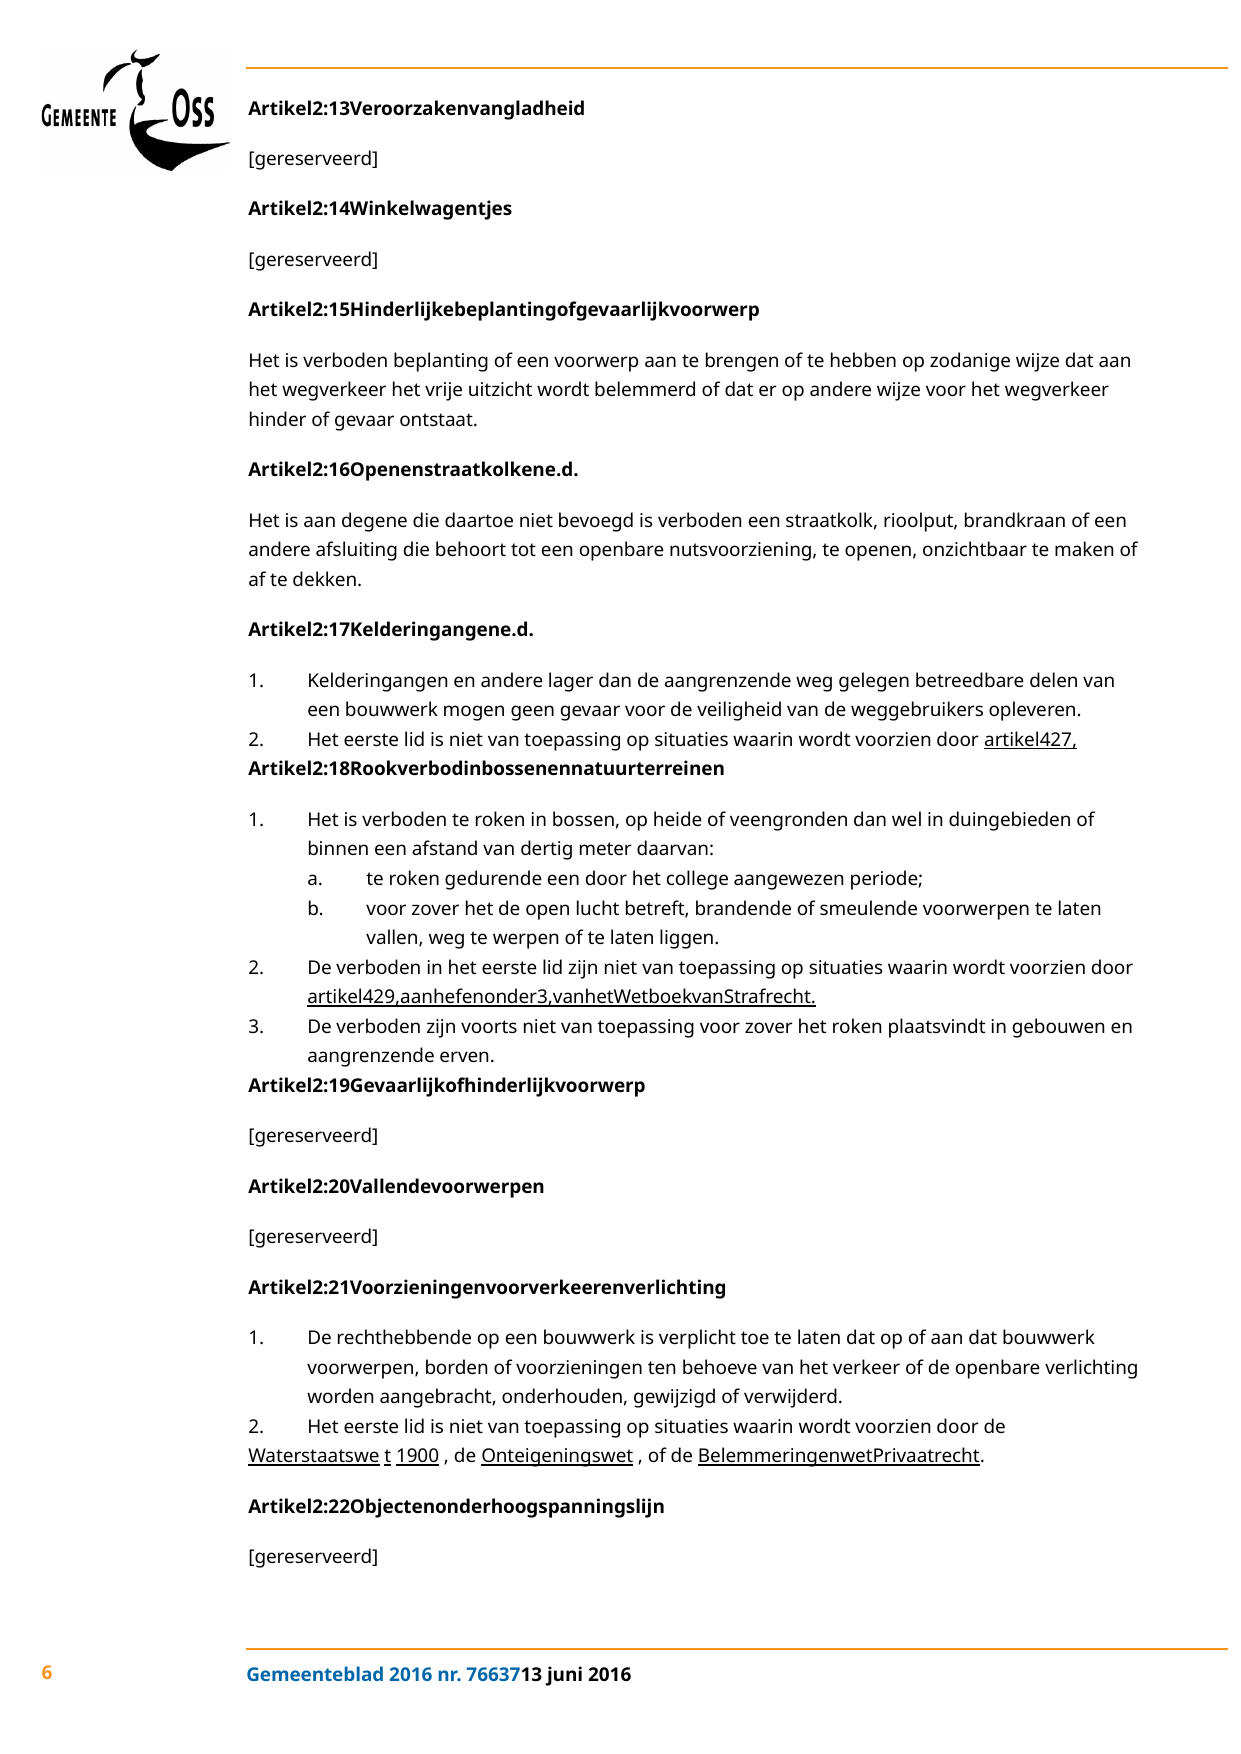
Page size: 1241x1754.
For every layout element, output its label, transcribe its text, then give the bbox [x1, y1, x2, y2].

picture [41, 47, 231, 172]
text Het is verboden beplanting of een voorwerp aan te brengen of te hebben op zodanige wijze dat aan het wegverkeer het vrije uitzicht wordt belemmerd of dat er op andere wijze voor het wegverkeer hinder of gevaar ontstaat. [248, 347, 1152, 432]
list Kelderingangen en andere lager dan de aangrenzende weg gelegen betreedbare delen van een bouwwerk mogen geen gevaar voor de veiligheid van de weggebruikers opleveren. [248, 667, 1152, 722]
text Artikel2:22Objectenonderhoogspanningslijn [248, 1493, 1152, 1519]
list De rechthebbende op een bouwwerk is verplicht toe te laten dat op of aan dat bouwwerk voorwerpen, borden of voorzieningen ten behoeve van het verkeer of de openbare verlichting worden aangebracht, onderhouden, gewijzigd of verwijderd. [248, 1324, 1152, 1409]
text [gereserveerd] [248, 1223, 1152, 1249]
text Artikel2:16Openenstraatkolkene.d. [248, 456, 1152, 482]
text Waterstaatswe t 1900 , de Onteigeningswet , of de BelemmeringenwetPrivaatrecht. [248, 1443, 1152, 1468]
list Het is verboden te roken in bossen, op heide of veengronden dan wel in duingebieden of binnen een afstand van dertig meter daarvan: [248, 806, 1152, 861]
list voor zover het de open lucht betreft, brandende of smeulende voorwerpen te laten vallen, weg te werpen of te laten liggen. [307, 895, 1152, 950]
text Artikel2:13Veroorzakenvangladheid [248, 95, 1152, 121]
list te roken gedurende een door het college aangewezen periode; [307, 865, 1152, 891]
text Het is aan degene die daartoe niet bevoegd is verboden een straatkolk, rioolput, brandkraan of een andere afsluiting die behoort tot een openbare nutsvoorziening, te openen, onzichtbaar te maken of af te dekken. [248, 507, 1152, 592]
list De verboden zijn voorts niet van toepassing voor zover het roken plaatsvindt in gebouwen en aangrenzende erven. [248, 1013, 1152, 1068]
text [gereserveerd] [248, 1543, 1152, 1569]
text Artikel2:21Voorzieningenvoorverkeerenverlichting [248, 1274, 1152, 1300]
text Artikel2:14Winkelwagentjes [248, 196, 1152, 221]
text [gereserveerd] [248, 1123, 1152, 1148]
text [gereserveerd] [248, 246, 1152, 272]
text Artikel2:20Vallendevoorwerpen [248, 1173, 1152, 1199]
list De verboden in het eerste lid zijn niet van toepassing op situaties waarin wordt voorzien door artikel429,aanhefenonder3,vanhetWetboekvanStrafrecht. [248, 954, 1152, 1009]
list Het eerste lid is niet van toepassing op situaties waarin wordt voorzien door de [248, 1413, 1152, 1439]
list Het eerste lid is niet van toepassing op situaties waarin wordt voorzien door artikel427, [248, 726, 1152, 752]
text Artikel2:18Rookverbodinbossenennatuurterreinen [248, 756, 1152, 781]
text Artikel2:17Kelderingangene.d. [248, 616, 1152, 642]
text Artikel2:15Hinderlijkebeplantingofgevaarlijkvoorwerp [248, 296, 1152, 322]
text [gereserveerd] [248, 145, 1152, 171]
text Artikel2:19Gevaarlijkofhinderlijkvoorwerp [248, 1072, 1152, 1098]
